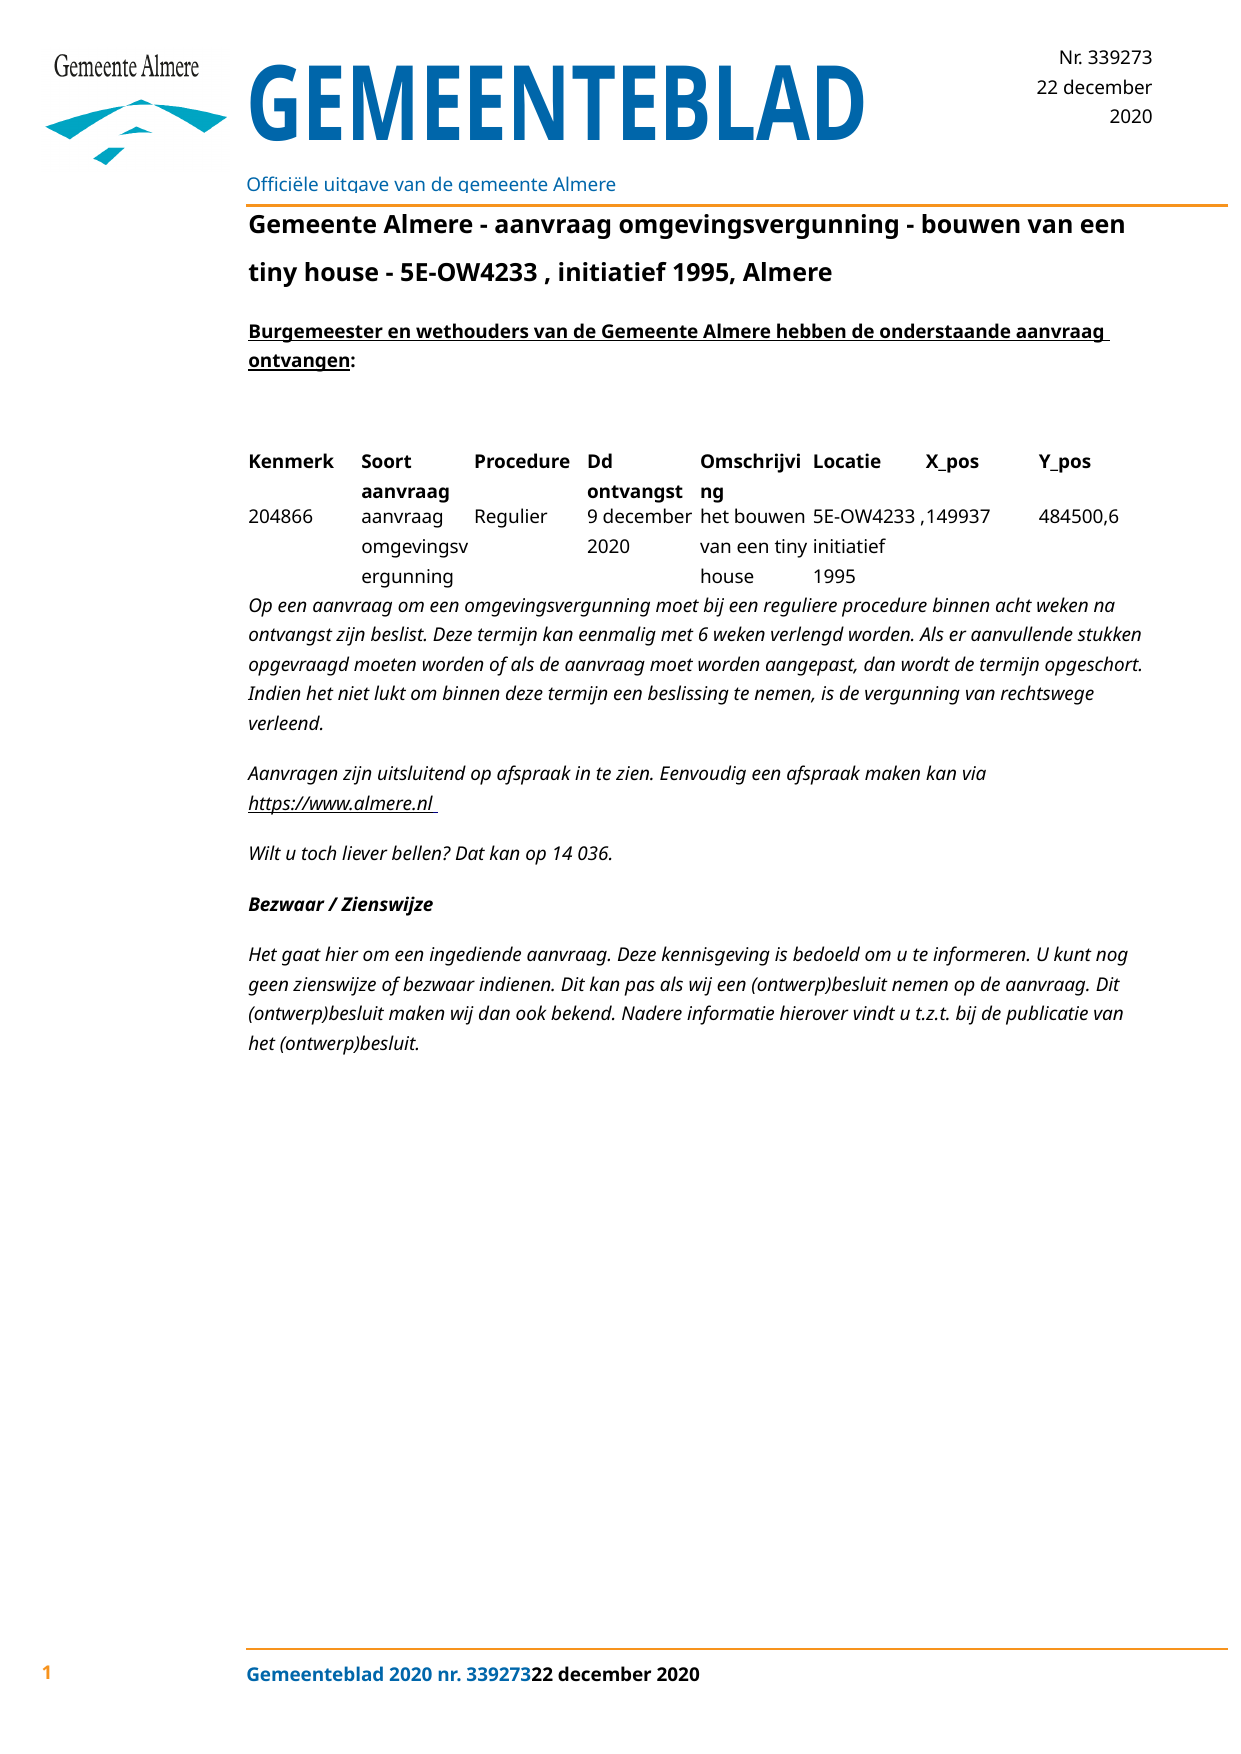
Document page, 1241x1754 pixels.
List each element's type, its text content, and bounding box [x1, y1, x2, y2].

table_cell 204866 [248, 504, 361, 589]
table_header Omschrijving [700, 449, 813, 504]
text Het gaat hier om een ingediende aanvraag. Deze kennisgeving is bedoeld om u te informeren. U kunt nog geen zienswijze of bezwaar indienen. Dit kan pas als wij een (ontwerp)besluit nemen op de aanvraag. Dit (ontwerp)besluit maken wij dan ook bekend. Nadere informatie hierover vindt u t.z.t. bij de publicatie van het (ontwerp)besluit. [248, 941, 1152, 1056]
table_cell 9 december 2020 [587, 504, 700, 589]
table_cell 149937 [926, 504, 1038, 589]
text Gemeente Almere - aanvraag omgevingsvergunning - bouwen van een tiny house - 5E-OW4233 , initiatief 1995, Almere [248, 207, 1152, 288]
picture [41, 47, 231, 172]
text Burgemeester en wethouders van de Gemeente Almere hebben de onderstaande aanvraag ontvangen: [248, 318, 1152, 373]
text Op een aanvraag om een omgevingsvergunning moet bij een reguliere procedure binnen acht weken na ontvangst zijn beslist. Deze termijn kan eenmalig met 6 weken verlengd worden. Als er aanvullende stukken opgevraagd moeten worden of als de aanvraag moet worden aangepast, dan wordt de termijn opgeschort. Indien het niet lukt om binnen deze termijn een beslissing te nemen, is de vergunning van rechtswege verleend. [248, 592, 1152, 736]
text Aanvragen zijn uitsluitend op afspraak in te zien. Eenvoudig een afspraak maken kan via https://www.almere.nl [248, 761, 1152, 816]
table_cell Regulier [474, 504, 587, 589]
text Bezwaar / Zienswijze [248, 891, 1152, 917]
table_header Dd ontvangst [587, 449, 700, 504]
table_cell het bouwen van een tiny house [700, 504, 813, 589]
table_cell 5E-OW4233 , initiatief 1995 [813, 504, 926, 589]
table_cell aanvraag omgevingsvergunning [361, 504, 474, 589]
table_header Kenmerk [248, 449, 361, 504]
table_header X_pos [926, 449, 1038, 504]
table_cell 484500,6 [1039, 504, 1152, 589]
table_header Locatie [813, 449, 926, 504]
text Wilt u toch liever bellen? Dat kan op 14 036. [248, 841, 1152, 866]
table_header Procedure [474, 449, 587, 504]
table_header Soort aanvraag [361, 449, 474, 504]
table_header Y_pos [1039, 449, 1152, 504]
